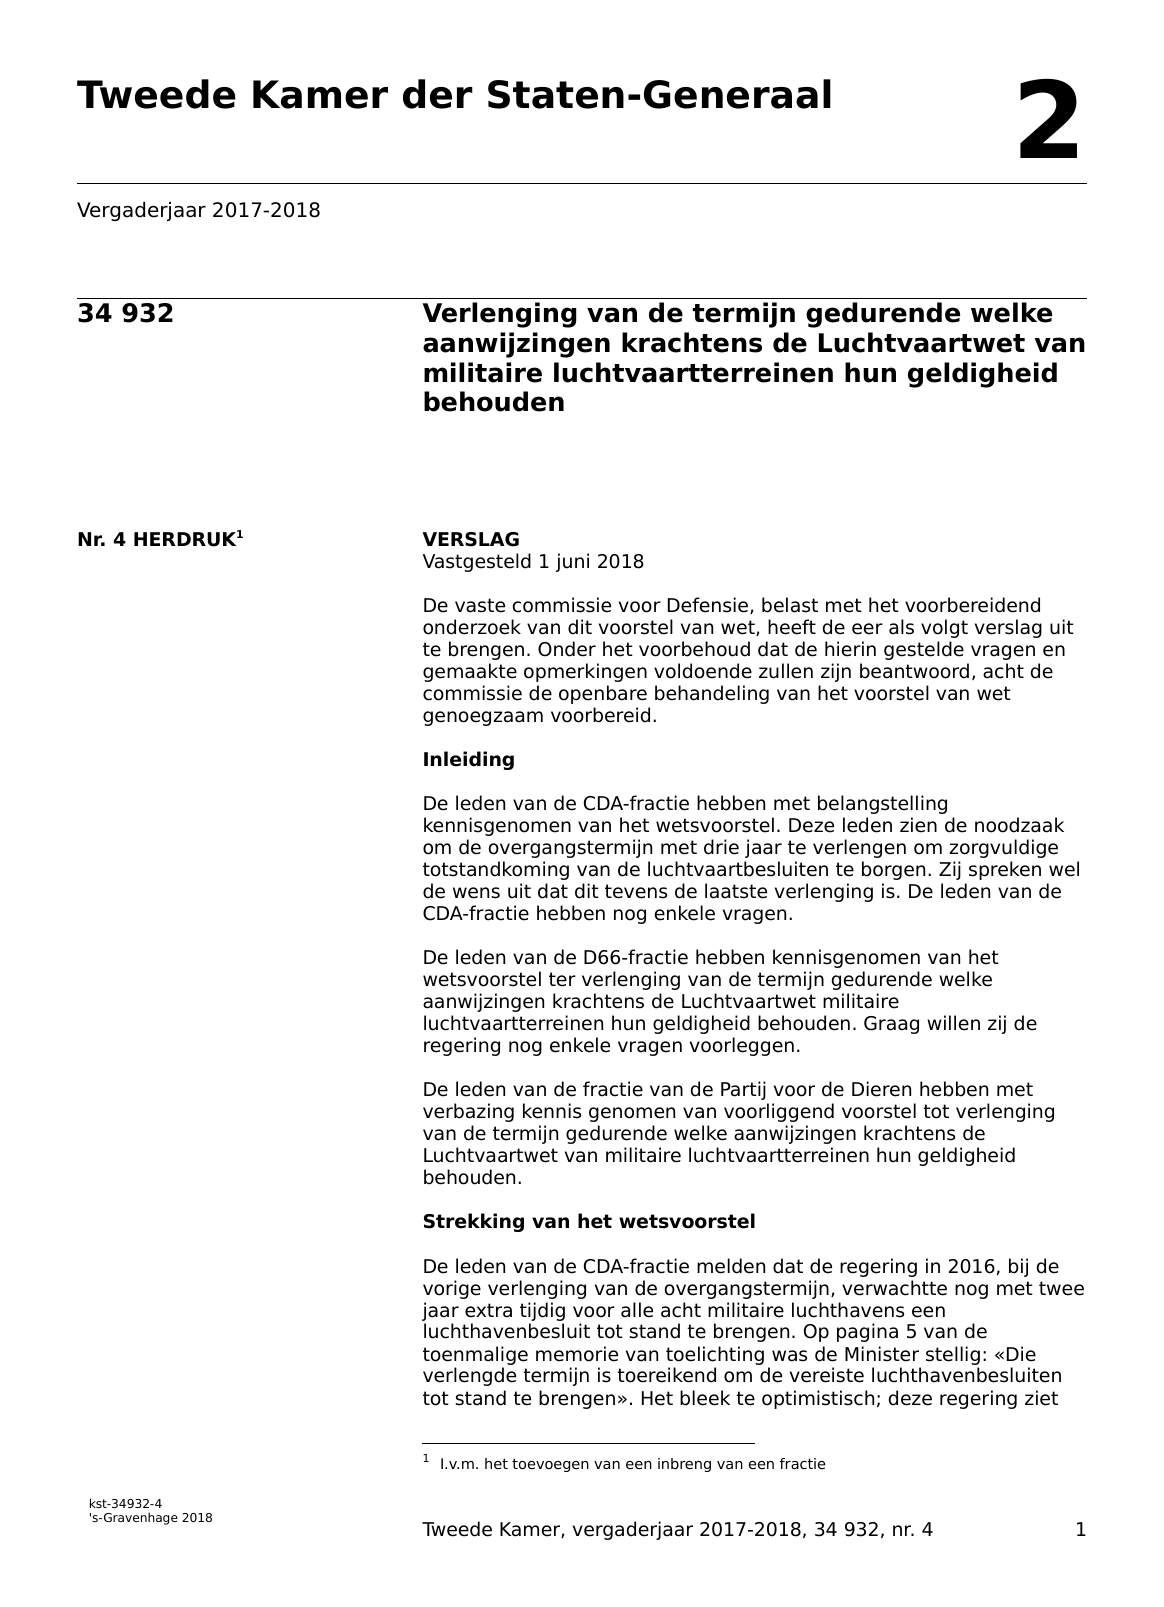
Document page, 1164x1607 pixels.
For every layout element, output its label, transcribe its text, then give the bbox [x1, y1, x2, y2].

text De vaste commissie voor Defensie, belast met het voorbereidend onderzoek van dit voorstel van wet, heeft de eer als volgt verslag uit te brengen. Onder het voorbehoud dat de hierin gestelde vragen en gemaakte opmerkingen voldoende zullen zijn beantwoord, acht de commissie de openbare behandeling van het voorstel van wet genoegzaam voorbereid. [422, 595, 1087, 727]
text De leden van de CDA-fractie hebben met belangstelling kennisgenomen van het wetsvoorstel. Deze leden zien de noodzaak om de overgangstermijn met drie jaar te verlengen om zorgvuldige totstandkoming van de luchtvaartbesluiten te borgen. Zij spreken wel de wens uit dat dit tevens de laatste verlenging is. De leden van de CDA-fractie hebben nog enkele vragen. [422, 793, 1087, 925]
table_cell Vergaderjaar 2017-2018 [77, 184, 1087, 298]
text I.v.m. het toevoegen van een inbreng van een fractie [422, 1452, 1087, 1474]
subtitle Strekking van het wetsvoorstel [422, 1211, 1087, 1233]
text De leden van de fractie van de Partij voor de Dieren hebben met verbazing kennis genomen van voorliggend voorstel tot verlenging van de termijn gedurende welke aanwijzingen krachtens de Luchtvaartwet van militaire luchtvaartterreinen hun geldigheid behouden. [422, 1079, 1087, 1189]
text De leden van de CDA-fractie melden dat de regering in 2016, bij de vorige verlenging van de overgangstermijn, verwachtte nog met twee jaar extra tijdig voor alle acht militaire luchthavens een luchthavenbesluit tot stand te brengen. Op pagina 5 van de toenmalige memorie van toelichting was de Minister stellig: «Die verlengde termijn is toereikend om de vereiste luchthavenbesluiten tot stand te brengen». Het bleek te optimistisch; deze regering ziet [422, 1256, 1087, 1409]
text kst-34932-4 [88, 1497, 323, 1511]
subtitle Nr. 4 HERDRUK VERSLAG [77, 529, 1087, 551]
text 's-Gravenhage 2018 [88, 1511, 323, 1525]
text Vastgesteld 1 juni 2018 [422, 551, 1087, 573]
table_header Tweede Kamer der Staten-Generaal [77, 59, 886, 183]
subtitle Inleiding [422, 749, 1087, 771]
text De leden van de D66-fractie hebben kennisgenomen van het wetsvoorstel ter verlenging van de termijn gedurende welke aanwijzingen krachtens de Luchtvaartwet militaire luchtvaartterreinen hun geldigheid behouden. Graag willen zij de regering nog enkele vragen voorleggen. [422, 947, 1087, 1057]
subtitle 34 932 Verlenging van de termijn gedurende welke aanwijzingen krachtens de Luchtvaartwet van militaire luchtvaartterreinen hun geldigheid behouden [77, 299, 1087, 418]
table_header 2 [886, 59, 1087, 183]
